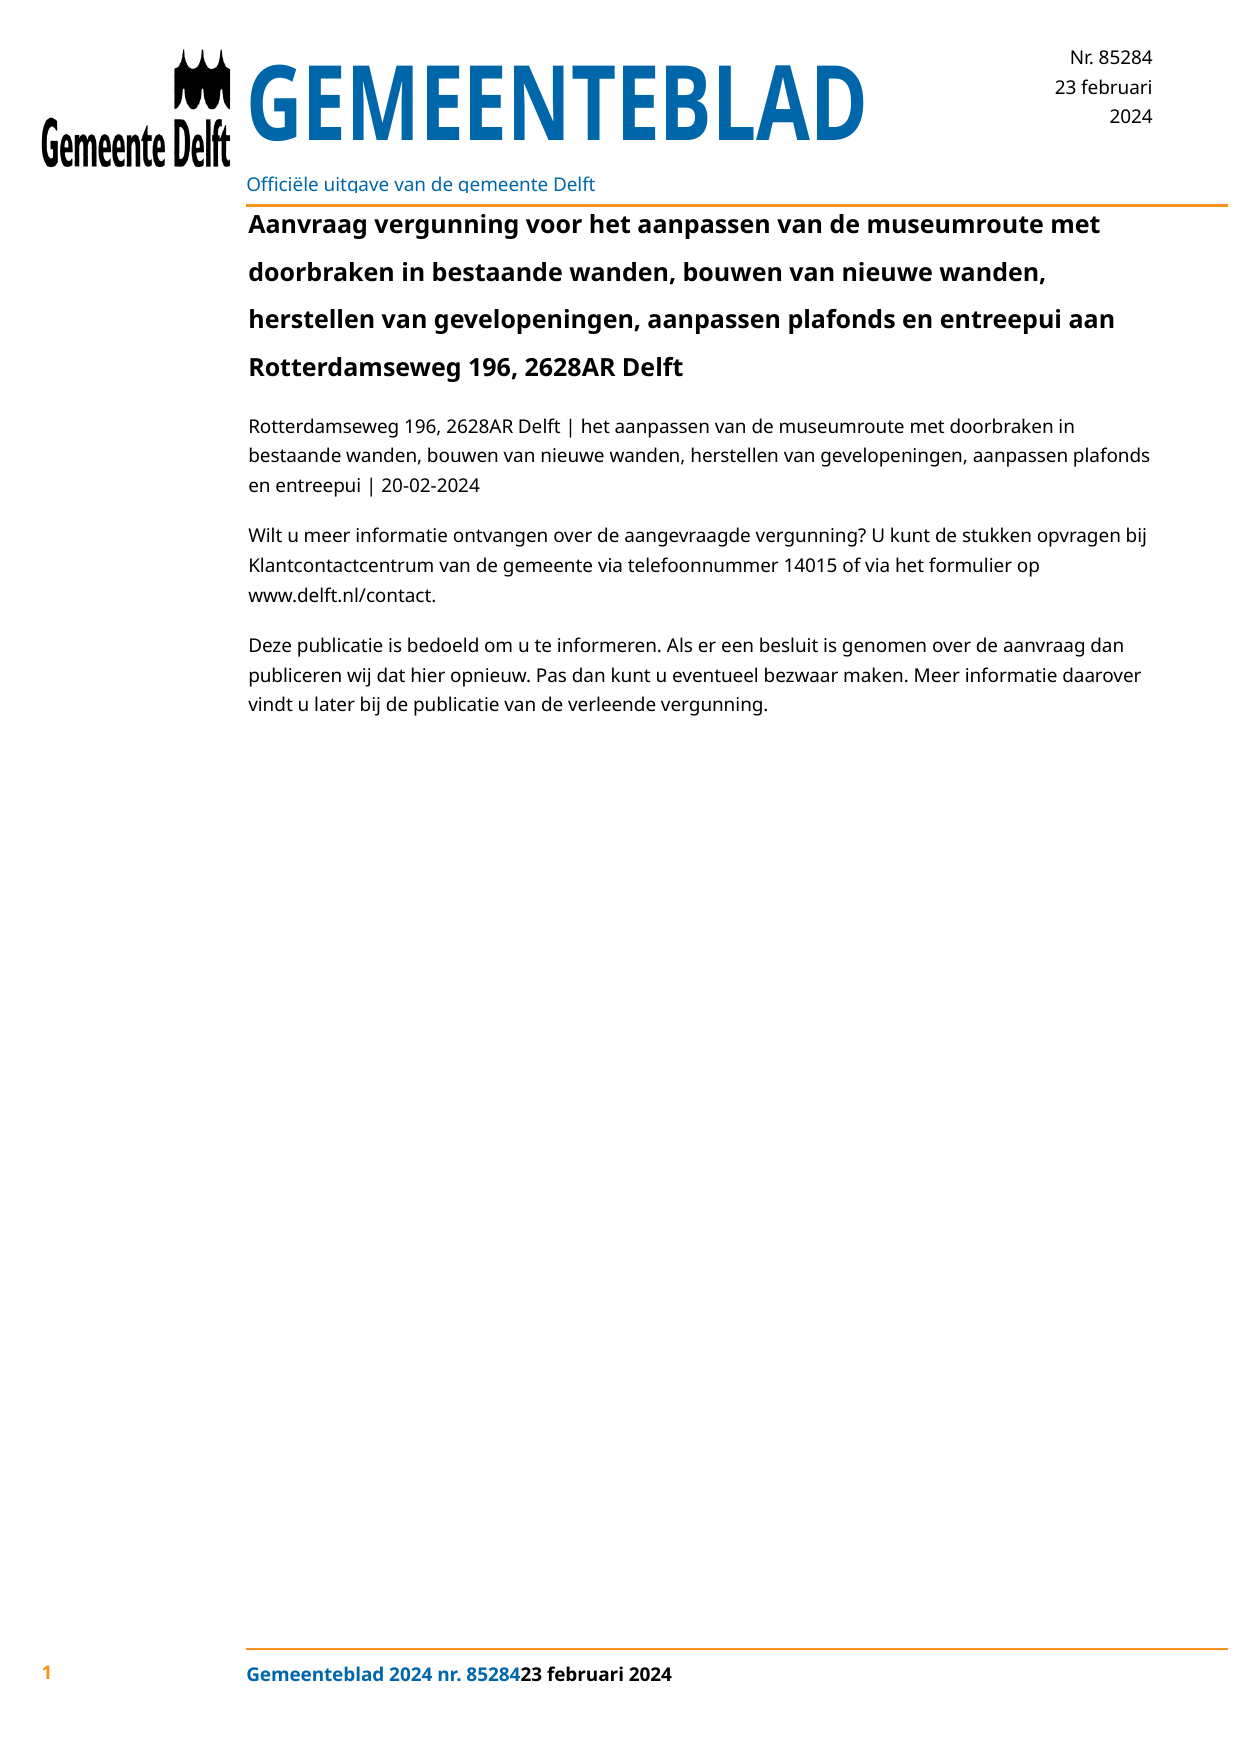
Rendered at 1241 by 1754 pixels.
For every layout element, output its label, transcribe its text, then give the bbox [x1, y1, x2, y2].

text Deze publicatie is bedoeld om u te informeren. Als er een besluit is genomen over de aanvraag dan publiceren wij dat hier opnieuw. Pas dan kunt u eventueel bezwaar maken. Meer informatie daarover vindt u later bij de publicatie van de verleende vergunning. [248, 632, 1152, 717]
text Rotterdamseweg 196, 2628AR Delft | het aanpassen van de museumroute met doorbraken in bestaande wanden, bouwen van nieuwe wanden, herstellen van gevelopeningen, aanpassen plafonds en entreepui | 20-02-2024 [248, 413, 1152, 498]
text Aanvraag vergunning voor het aanpassen van de museumroute met doorbraken in bestaande wanden, bouwen van nieuwe wanden, herstellen van gevelopeningen, aanpassen plafonds en entreepui aan Rotterdamseweg 196, 2628AR Delft [248, 207, 1152, 384]
picture [41, 47, 231, 172]
text Wilt u meer informatie ontvangen over de aangevraagde vergunning? U kunt de stukken opvragen bij Klantcontactcentrum van de gemeente via telefoonnummer 14015 of via het formulier op www.delft.nl/contact. [248, 523, 1152, 608]
